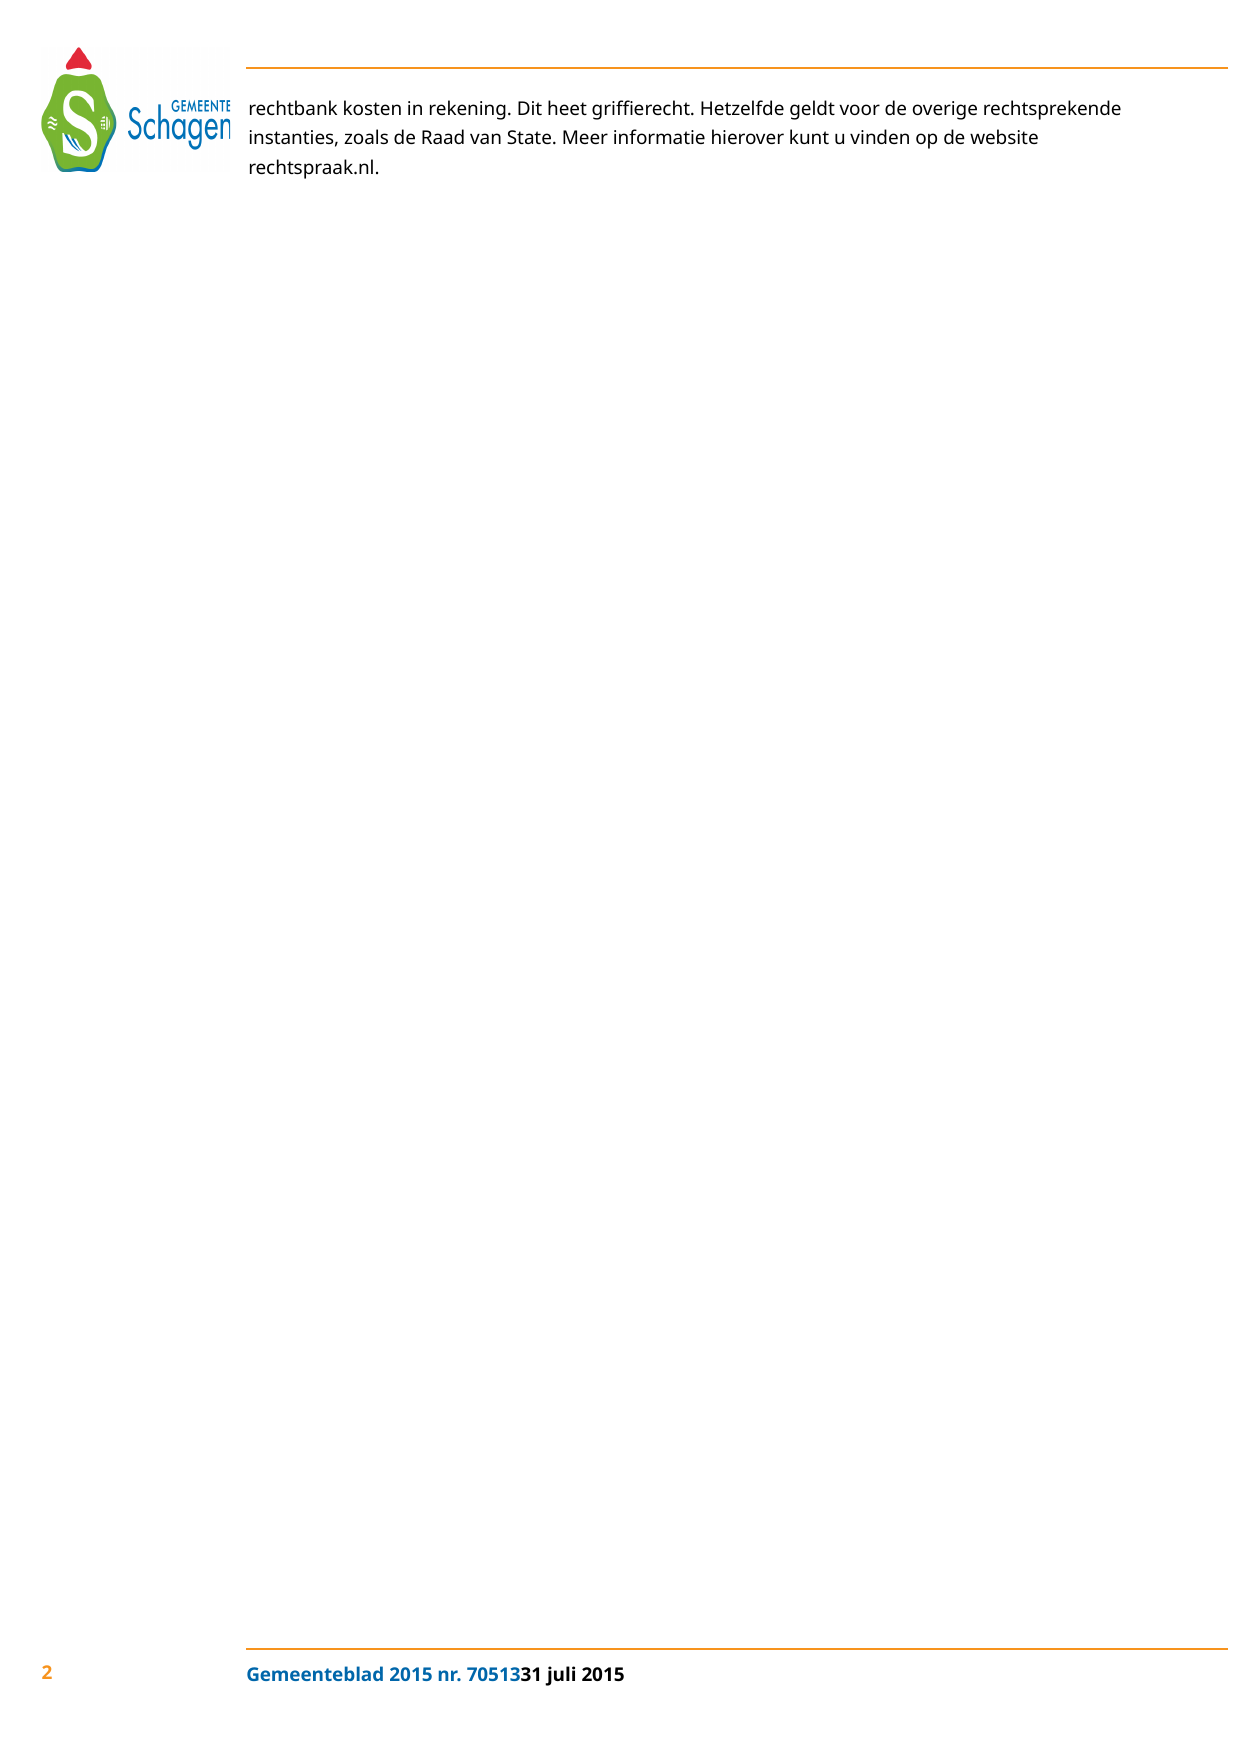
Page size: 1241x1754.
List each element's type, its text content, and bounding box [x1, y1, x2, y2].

text rechtbank kosten in rekening. Dit heet griffierecht. Hetzelfde geldt voor de overige rechtsprekende instanties, zoals de Raad van State. Meer informatie hierover kunt u vinden op de website rechtspraak.nl. [248, 95, 1152, 180]
picture [41, 47, 231, 172]
